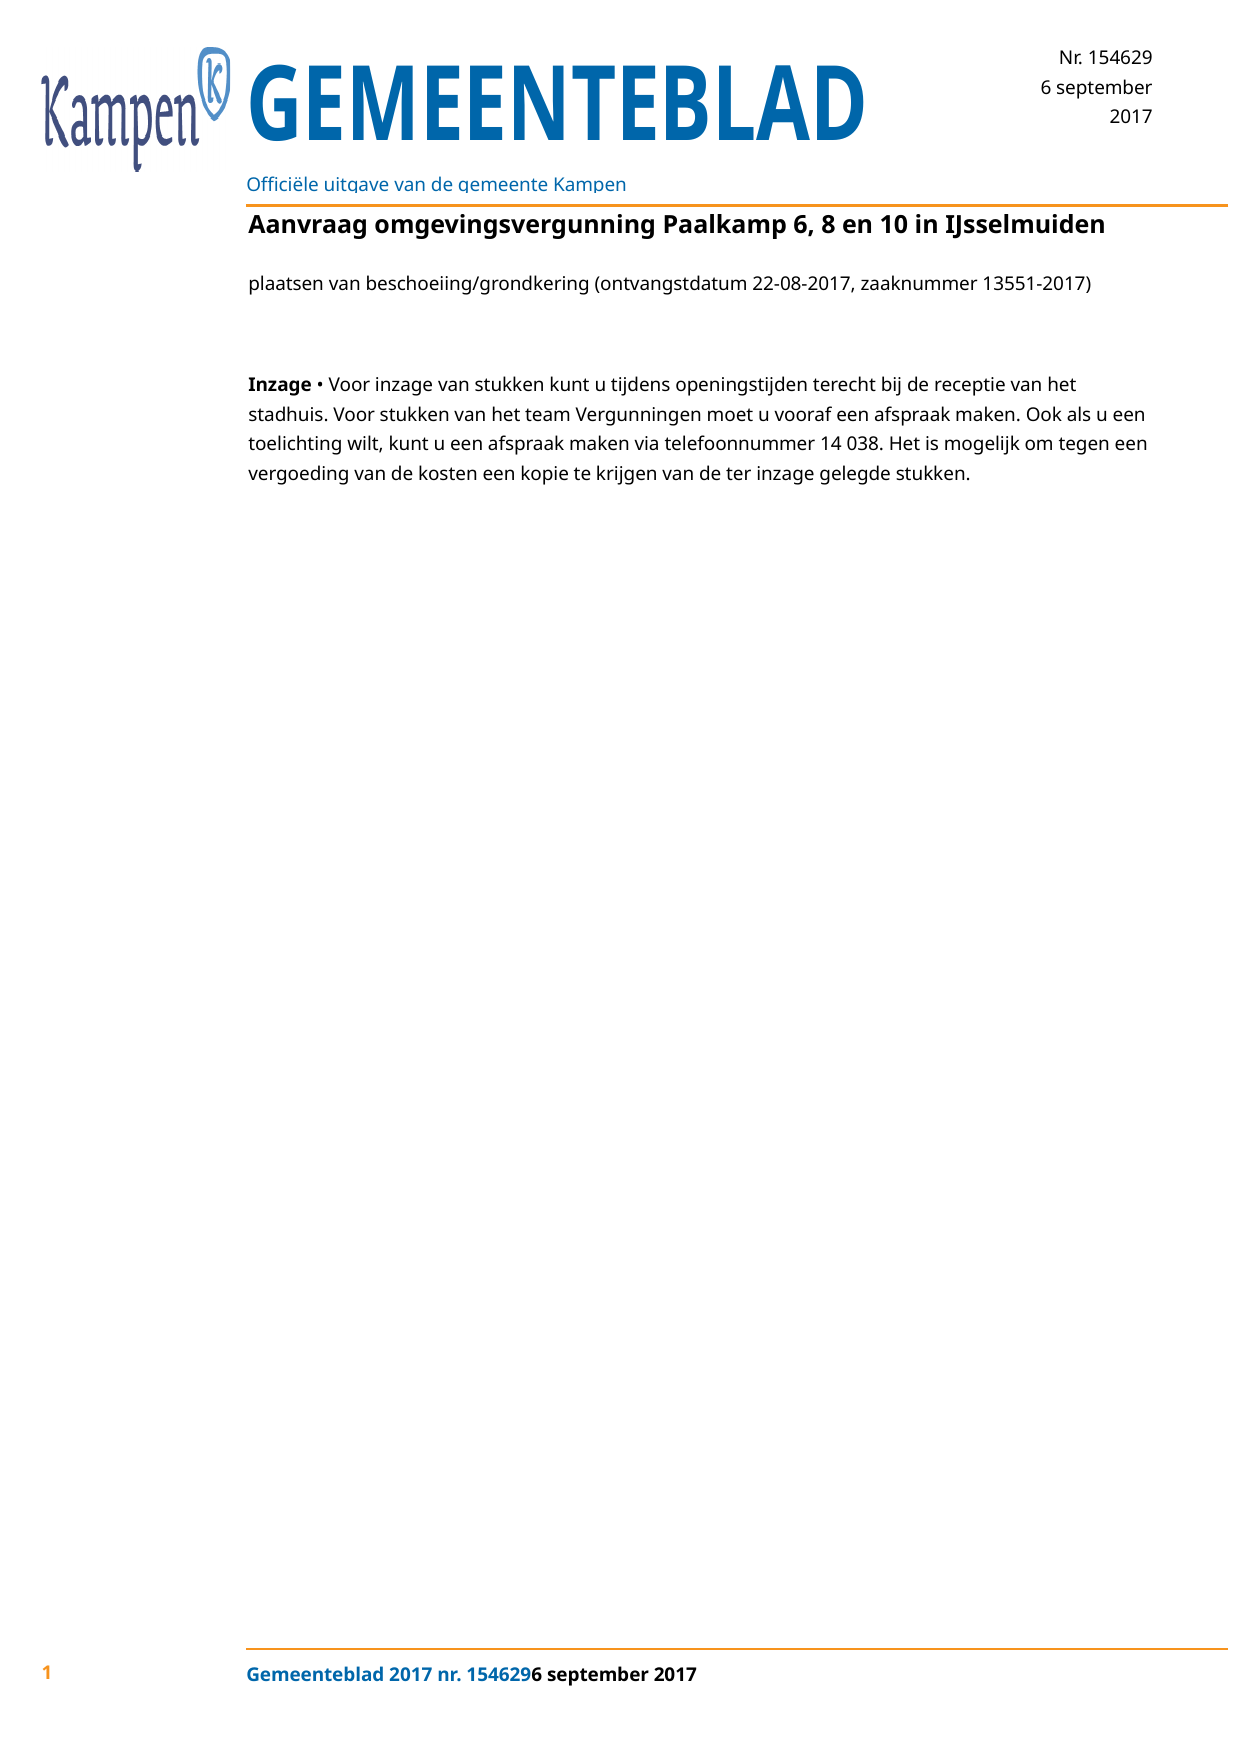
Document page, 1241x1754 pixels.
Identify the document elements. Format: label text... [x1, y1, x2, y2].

text Inzage • Voor inzage van stukken kunt u tijdens openingstijden terecht bij de receptie van het stadhuis. Voor stukken van het team Vergunningen moet u vooraf een afspraak maken. Ook als u een toelichting wilt, kunt u een afspraak maken via telefoonnummer 14 038. Het is mogelijk om tegen een vergoeding van de kosten een kopie te krijgen van de ter inzage gelegde stukken. [248, 371, 1152, 486]
text plaatsen van beschoeiing/grondkering (ontvangstdatum 22-08-2017, zaaknummer 13551-2017) [248, 270, 1152, 296]
text Aanvraag omgevingsvergunning Paalkamp 6, 8 en 10 in IJsselmuiden [248, 207, 1152, 241]
picture [41, 47, 231, 172]
